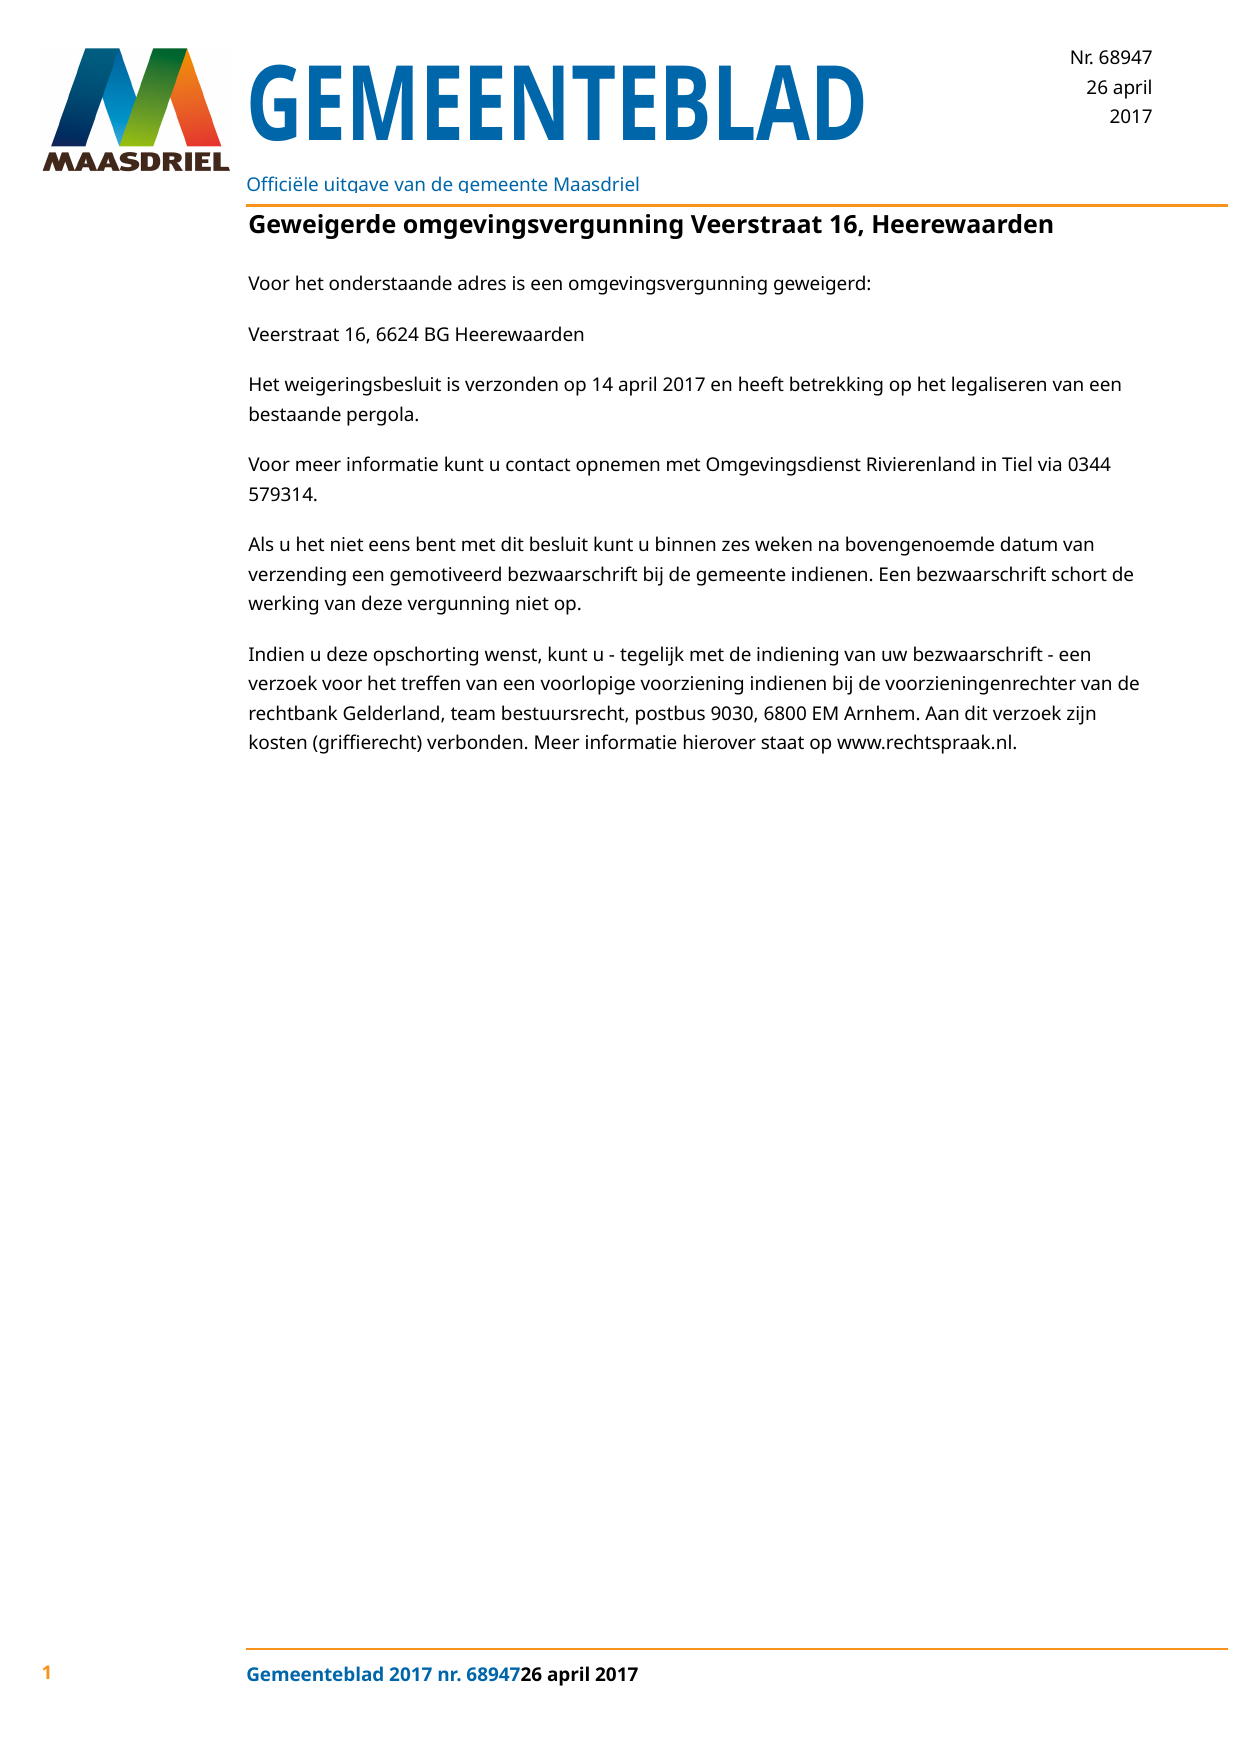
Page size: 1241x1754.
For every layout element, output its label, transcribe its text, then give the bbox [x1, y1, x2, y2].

text Indien u deze opschorting wenst, kunt u - tegelijk met de indiening van uw bezwaarschrift - een verzoek voor het treffen van een voorlopige voorziening indienen bij de voorzieningenrechter van de rechtbank Gelderland, team bestuursrecht, postbus 9030, 6800 EM Arnhem. Aan dit verzoek zijn kosten (griffierecht) verbonden. Meer informatie hierover staat op www.rechtspraak.nl. [248, 641, 1152, 755]
text Voor het onderstaande adres is een omgevingsvergunning geweigerd: [248, 270, 1152, 296]
text Geweigerde omgevingsvergunning Veerstraat 16, Heerewaarden [248, 207, 1152, 241]
picture [41, 47, 231, 172]
text Het weigeringsbesluit is verzonden op 14 april 2017 en heeft betrekking op het legaliseren van een bestaande pergola. [248, 371, 1152, 426]
text Veerstraat 16, 6624 BG Heerewaarden [248, 321, 1152, 346]
text Voor meer informatie kunt u contact opnemen met Omgevingsdienst Rivierenland in Tiel via 0344 579314. [248, 451, 1152, 506]
text Als u het niet eens bent met dit besluit kunt u binnen zes weken na bovengenoemde datum van verzending een gemotiveerd bezwaarschrift bij de gemeente indienen. Een bezwaarschrift schort de werking van deze vergunning niet op. [248, 531, 1152, 616]
